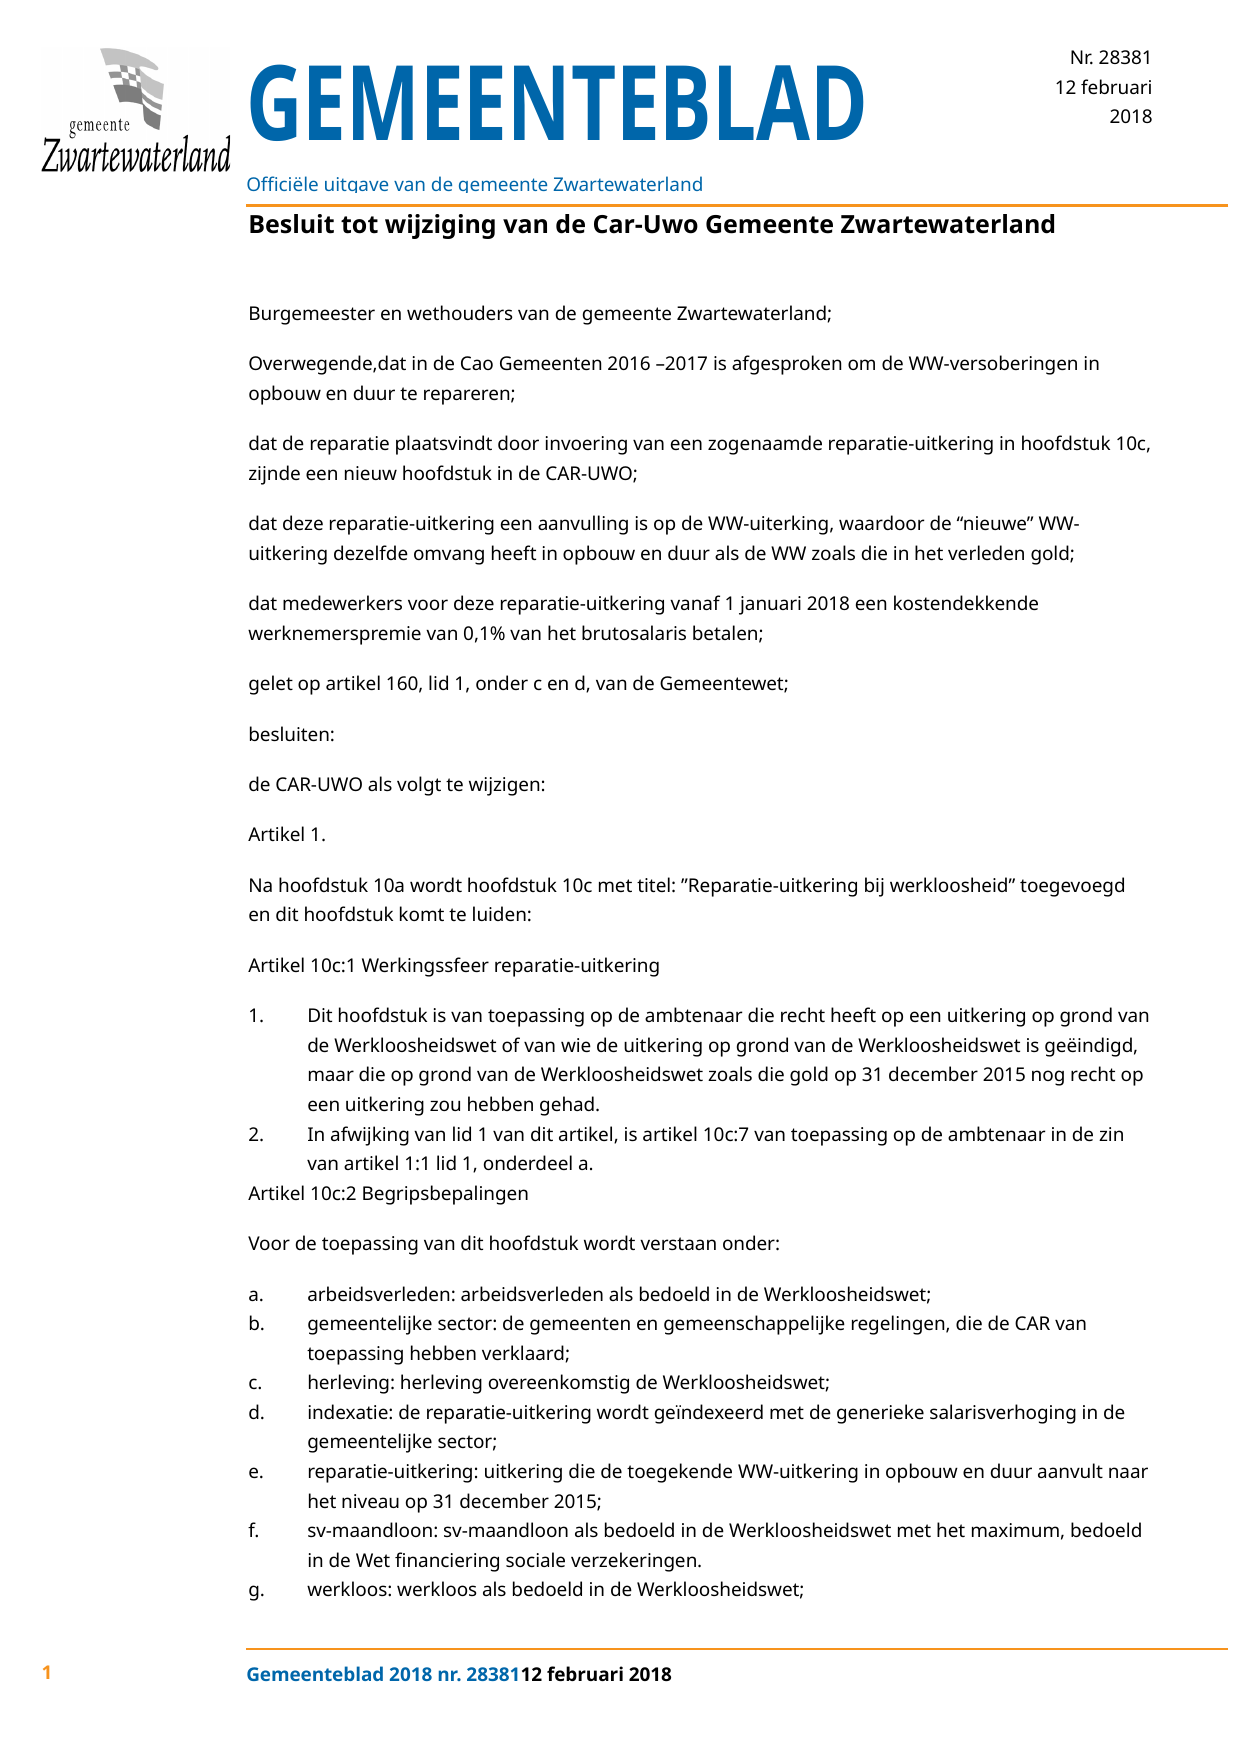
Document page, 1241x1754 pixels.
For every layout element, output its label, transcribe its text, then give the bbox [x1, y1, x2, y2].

text Artikel 1. [248, 822, 1152, 847]
picture [41, 47, 231, 172]
list gemeentelijke sector: de gemeenten en gemeenschappelijke regelingen, die de CAR van toepassing hebben verklaard; [248, 1310, 1152, 1366]
text de CAR-UWO als volgt te wijzigen: [248, 771, 1152, 797]
list Dit hoofdstuk is van toepassing op de ambtenaar die recht heeft op een uitkering op grond van de Werkloosheidswet of van wie de uitkering op grond van de Werkloosheidswet is geëindigd, maar die op grond van de Werkloosheidswet zoals die gold op 31 december 2015 nog recht op een uitkering zou hebben gehad. [248, 1002, 1152, 1117]
list arbeidsverleden: arbeidsverleden als bedoeld in de Werkloosheidswet; [248, 1281, 1152, 1306]
text besluiten: [248, 721, 1152, 746]
text gelet op artikel 160, lid 1, onder c en d, van de Gemeentewet; [248, 670, 1152, 696]
list reparatie-uitkering: uitkering die de toegekende WW-uitkering in opbouw en duur aanvult naar het niveau op 31 december 2015; [248, 1458, 1152, 1513]
list indexatie: de reparatie-uitkering wordt geïndexeerd met de generieke salarisverhoging in de gemeentelijke sector; [248, 1399, 1152, 1454]
text dat deze reparatie-uitkering een aanvulling is op de WW-uiterking, waardoor de “nieuwe” WW-uitkering dezelfde omvang heeft in opbouw en duur als de WW zoals die in het verleden gold; [248, 510, 1152, 566]
text Voor de toepassing van dit hoofdstuk wordt verstaan onder: [248, 1230, 1152, 1256]
list herleving: herleving overeenkomstig de Werkloosheidswet; [248, 1369, 1152, 1395]
text Artikel 10c:2 Begripsbepalingen [248, 1180, 1152, 1206]
list werkloos: werkloos als bedoeld in de Werkloosheidswet; [248, 1577, 1152, 1602]
text Artikel 10c:1 Werkingssfeer reparatie-uitkering [248, 952, 1152, 978]
text Overwegende,dat in de Cao Gemeenten 2016 –2017 is afgesproken om de WW-versoberingen in opbouw en duur te repareren; [248, 350, 1152, 406]
text Besluit tot wijziging van de Car-Uwo Gemeente Zwartewaterland [248, 207, 1152, 241]
list sv-maandloon: sv-maandloon als bedoeld in de Werkloosheidswet met het maximum, bedoeld in de Wet financiering sociale verzekeringen. [248, 1517, 1152, 1573]
text dat de reparatie plaatsvindt door invoering van een zogenaamde reparatie-uitkering in hoofdstuk 10c, zijnde een nieuw hoofdstuk in de CAR-UWO; [248, 430, 1152, 486]
list In afwijking van lid 1 van dit artikel, is artikel 10c:7 van toepassing op de ambtenaar in de zin van artikel 1:1 lid 1, onderdeel a. [248, 1121, 1152, 1176]
text Burgemeester en wethouders van de gemeente Zwartewaterland; [248, 300, 1152, 326]
text Na hoofdstuk 10a wordt hoofdstuk 10c met titel: ”Reparatie-uitkering bij werkloosheid” toegevoegd en dit hoofdstuk komt te luiden: [248, 872, 1152, 927]
text dat medewerkers voor deze reparatie-uitkering vanaf 1 januari 2018 een kostendekkende werknemerspremie van 0,1% van het brutosalaris betalen; [248, 590, 1152, 646]
